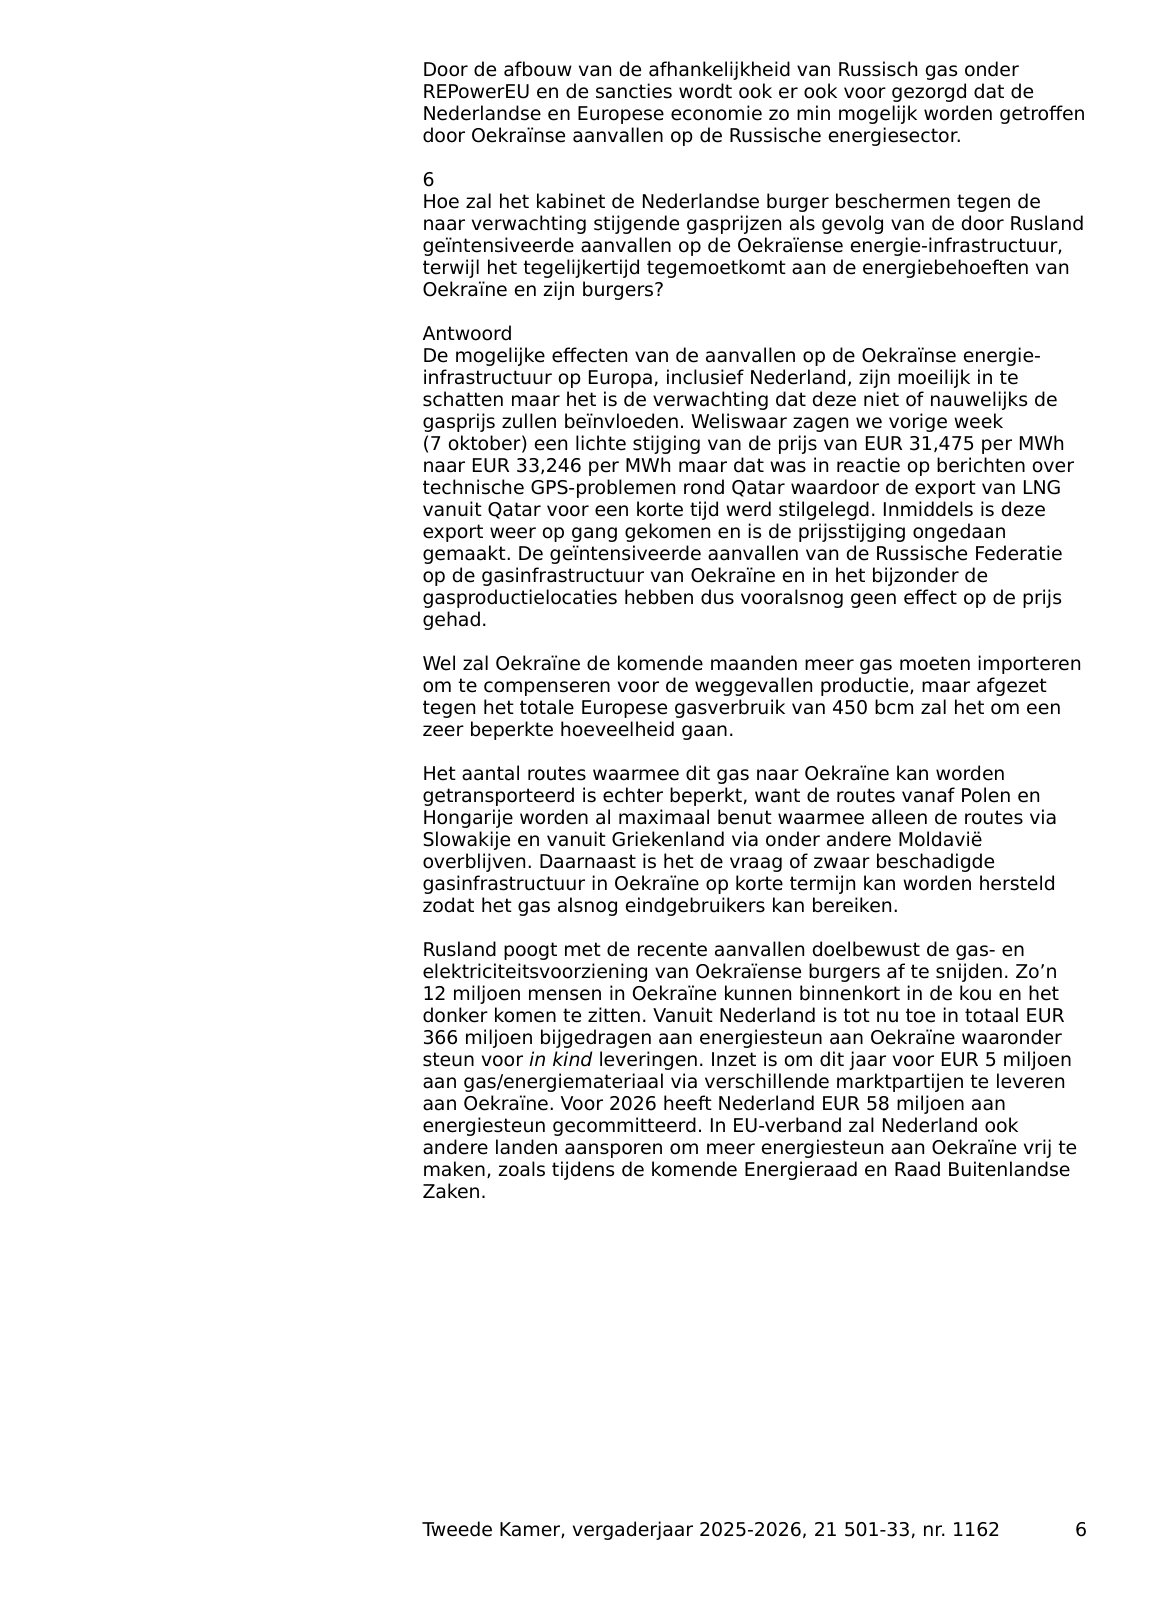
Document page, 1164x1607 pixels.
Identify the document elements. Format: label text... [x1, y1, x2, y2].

text De mogelijke effecten van de aanvallen op de Oekraïnse energie-infrastructuur op Europa, inclusief Nederland, zijn moeilijk in te schatten maar het is de verwachting dat deze niet of nauwelijks de gasprijs zullen beïnvloeden. Weliswaar zagen we vorige week (7 oktober) een lichte stijging van de prijs van EUR 31,475 per MWh naar EUR 33,246 per MWh maar dat was in reactie op berichten over technische GPS-problemen rond Qatar waardoor de export van LNG vanuit Qatar voor een korte tijd werd stilgelegd. Inmiddels is deze export weer op gang gekomen en is de prijsstijging ongedaan gemaakt. De geïntensiveerde aanvallen van de Russische Federatie op de gasinfrastructuur van Oekraïne en in het bijzonder de gasproductielocaties hebben dus vooralsnog geen effect op de prijs gehad. [422, 345, 1087, 631]
text Wel zal Oekraïne de komende maanden meer gas moeten importeren om te compenseren voor de weggevallen productie, maar afgezet tegen het totale Europese gasverbruik van 450 bcm zal het om een zeer beperkte hoeveelheid gaan. [422, 653, 1087, 741]
text 6 [422, 169, 1087, 191]
text Antwoord [422, 323, 1087, 345]
text Het aantal routes waarmee dit gas naar Oekraïne kan worden getransporteerd is echter beperkt, want de routes vanaf Polen en Hongarije worden al maximaal benut waarmee alleen de routes via Slowakije en vanuit Griekenland via onder andere Moldavië overblijven. Daarnaast is het de vraag of zwaar beschadigde gasinfrastructuur in Oekraïne op korte termijn kan worden hersteld zodat het gas alsnog eindgebruikers kan bereiken. [422, 763, 1087, 917]
text Rusland poogt met de recente aanvallen doelbewust de gas- en elektriciteitsvoorziening van Oekraïense burgers af te snijden. Zo’n 12 miljoen mensen in Oekraïne kunnen binnenkort in de kou en het donker komen te zitten. Vanuit Nederland is tot nu toe in totaal EUR 366 miljoen bijgedragen aan energiesteun aan Oekraïne waaronder steun voor in kind leveringen. Inzet is om dit jaar voor EUR 5 miljoen aan gas/energiemateriaal via verschillende marktpartijen te leveren aan Oekraïne. Voor 2026 heeft Nederland EUR 58 miljoen aan energiesteun gecommitteerd. In EU-verband zal Nederland ook andere landen aansporen om meer energiesteun aan Oekraïne vrij te maken, zoals tijdens de komende Energieraad en Raad Buitenlandse Zaken. [422, 939, 1087, 1203]
text Hoe zal het kabinet de Nederlandse burger beschermen tegen de naar verwachting stijgende gasprijzen als gevolg van de door Rusland geïntensiveerde aanvallen op de Oekraïense energie-infrastructuur, terwijl het tegelijkertijd tegemoetkomt aan de energiebehoeften van Oekraïne en zijn burgers? [422, 191, 1087, 301]
text Door de afbouw van de afhankelijkheid van Russisch gas onder REPowerEU en de sancties wordt ook er ook voor gezorgd dat de Nederlandse en Europese economie zo min mogelijk worden getroffen door Oekraïnse aanvallen op de Russische energiesector. [422, 59, 1087, 147]
